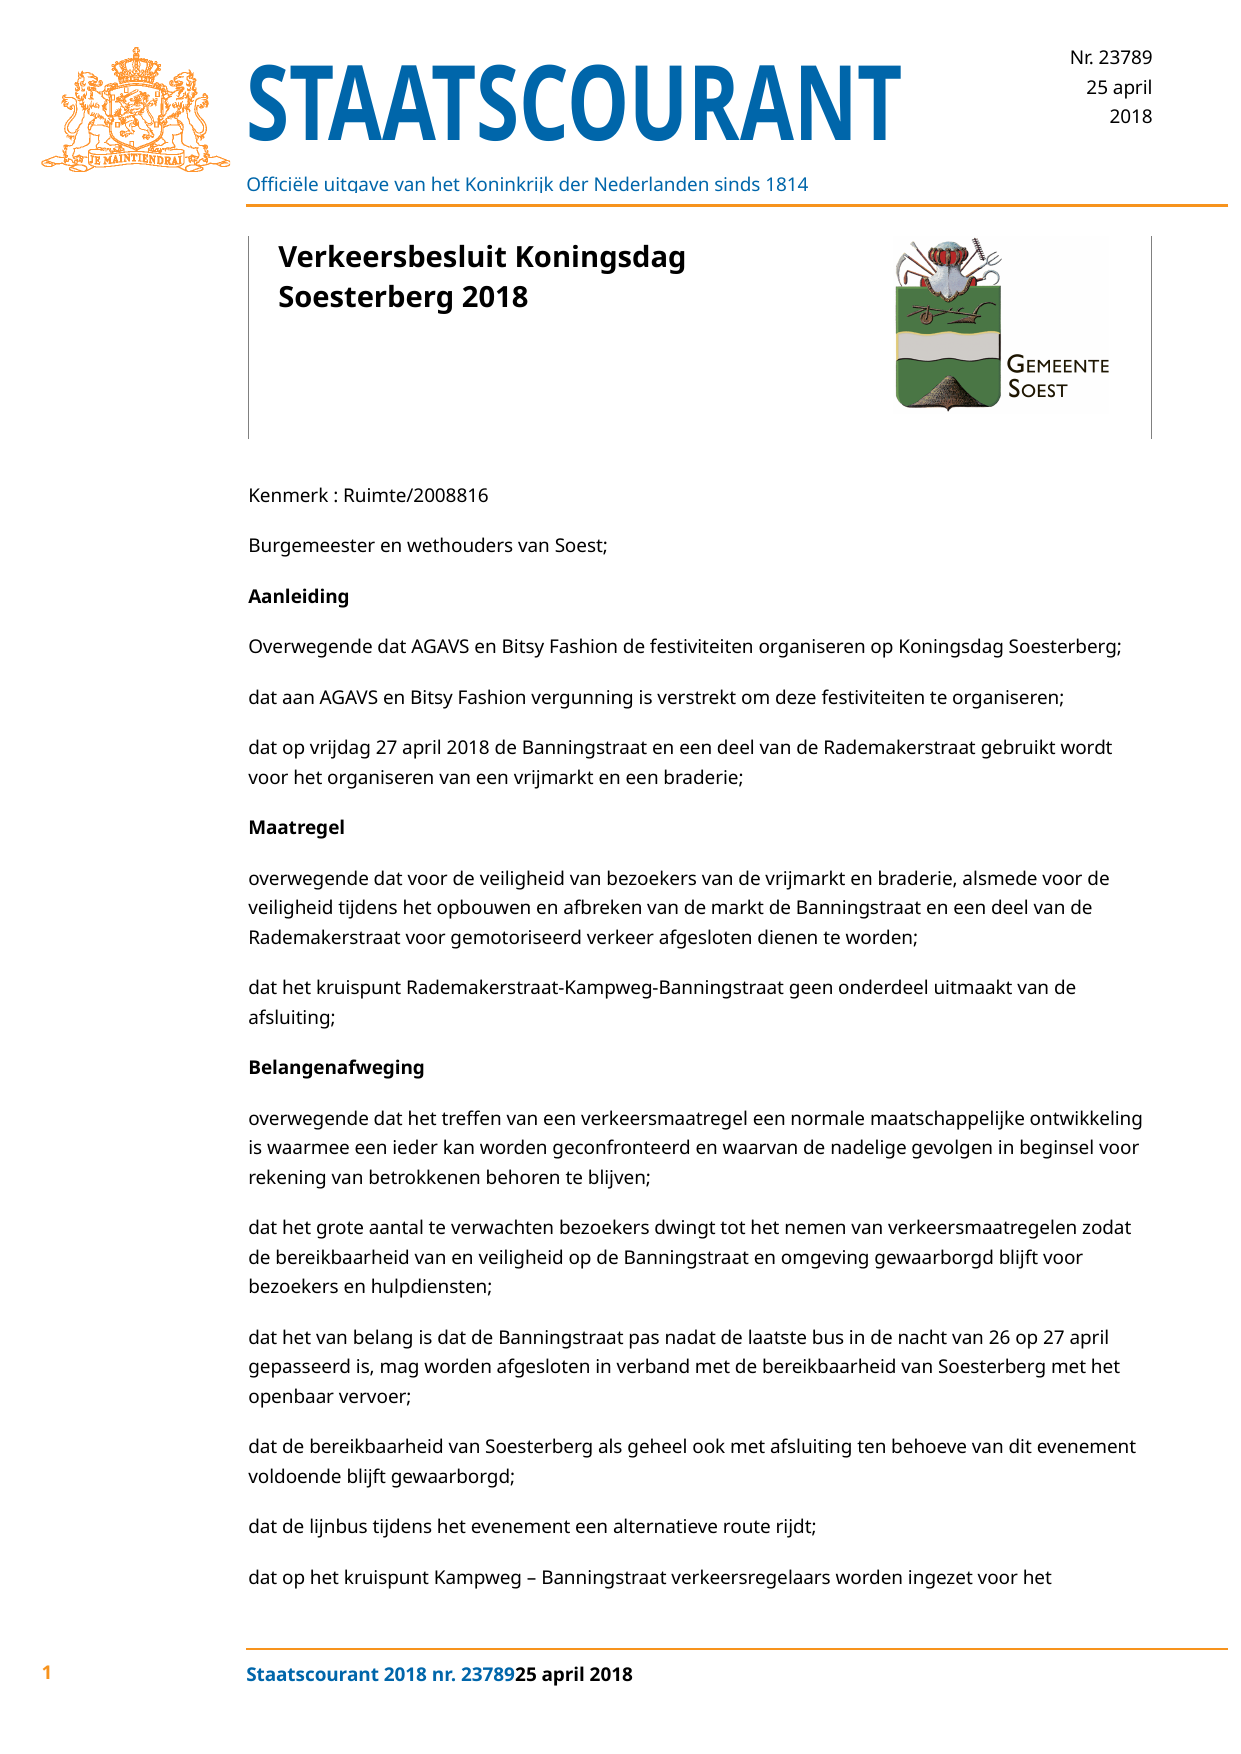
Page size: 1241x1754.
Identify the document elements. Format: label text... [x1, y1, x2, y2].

text dat het van belang is dat de Banningstraat pas nadat de laatste bus in de nacht van 26 op 27 april gepasseerd is, mag worden afgesloten in verband met de bereikbaarheid van Soesterberg met het openbaar vervoer; [248, 1324, 1152, 1409]
text Maatregel [248, 814, 1152, 840]
table_header [1109, 236, 1151, 413]
picture [892, 236, 1109, 414]
text dat de lijnbus tijdens het evenement een alternatieve route rijdt; [248, 1513, 1152, 1539]
table_header [850, 236, 892, 413]
picture [41, 47, 231, 172]
text dat het kruispunt Rademakerstraat-Kampweg-Banningstraat geen onderdeel uitmaakt van de afsluiting; [248, 974, 1152, 1030]
text Kenmerk : Ruimte/2008816 [248, 482, 1152, 508]
table_header [850, 414, 1151, 439]
text Burgemeester en wethouders van Soest; [248, 533, 1152, 558]
text Belangenafweging [248, 1054, 1152, 1080]
text Aanleiding [248, 583, 1152, 609]
text dat de bereikbaarheid van Soesterberg als geheel ook met afsluiting ten behoeve van dit evenement voldoende blijft gewaarborgd; [248, 1433, 1152, 1489]
text dat het grote aantal te verwachten bezoekers dwingt tot het nemen van verkeersmaatregelen zodat de bereikbaarheid van en veiligheid op de Banningstraat en omgeving gewaarborgd blijft voor bezoekers en hulpdiensten; [248, 1214, 1152, 1299]
text dat op het kruispunt Kampweg – Banningstraat verkeersregelaars worden ingezet voor het [248, 1564, 1152, 1590]
text overwegende dat voor de veiligheid van bezoekers van de vrijmarkt en braderie, alsmede voor de veiligheid tijdens het opbouwen en afbreken van de markt de Banningstraat en een deel van de Rademakerstraat voor gemotoriseerd verkeer afgesloten dienen te worden; [248, 865, 1152, 950]
text overwegende dat het treffen van een verkeersmaatregel een normale maatschappelijke ontwikkeling is waarmee een ieder kan worden geconfronteerd en waarvan de nadelige gevolgen in beginsel voor rekening van betrokkenen behoren te blijven; [248, 1105, 1152, 1190]
text dat op vrijdag 27 april 2018 de Banningstraat en een deel van de Rademakerstraat gebruikt wordt voor het organiseren van een vrijmarkt en een braderie; [248, 734, 1152, 790]
text Overwegende dat AGAVS en Bitsy Fashion de festiviteiten organiseren op Koningsdag Soesterberg; [248, 633, 1152, 659]
table_header Verkeersbesluit Koningsdag Soesterberg 2018 [249, 236, 850, 439]
text dat aan AGAVS en Bitsy Fashion vergunning is verstrekt om deze festiviteiten te organiseren; [248, 684, 1152, 710]
